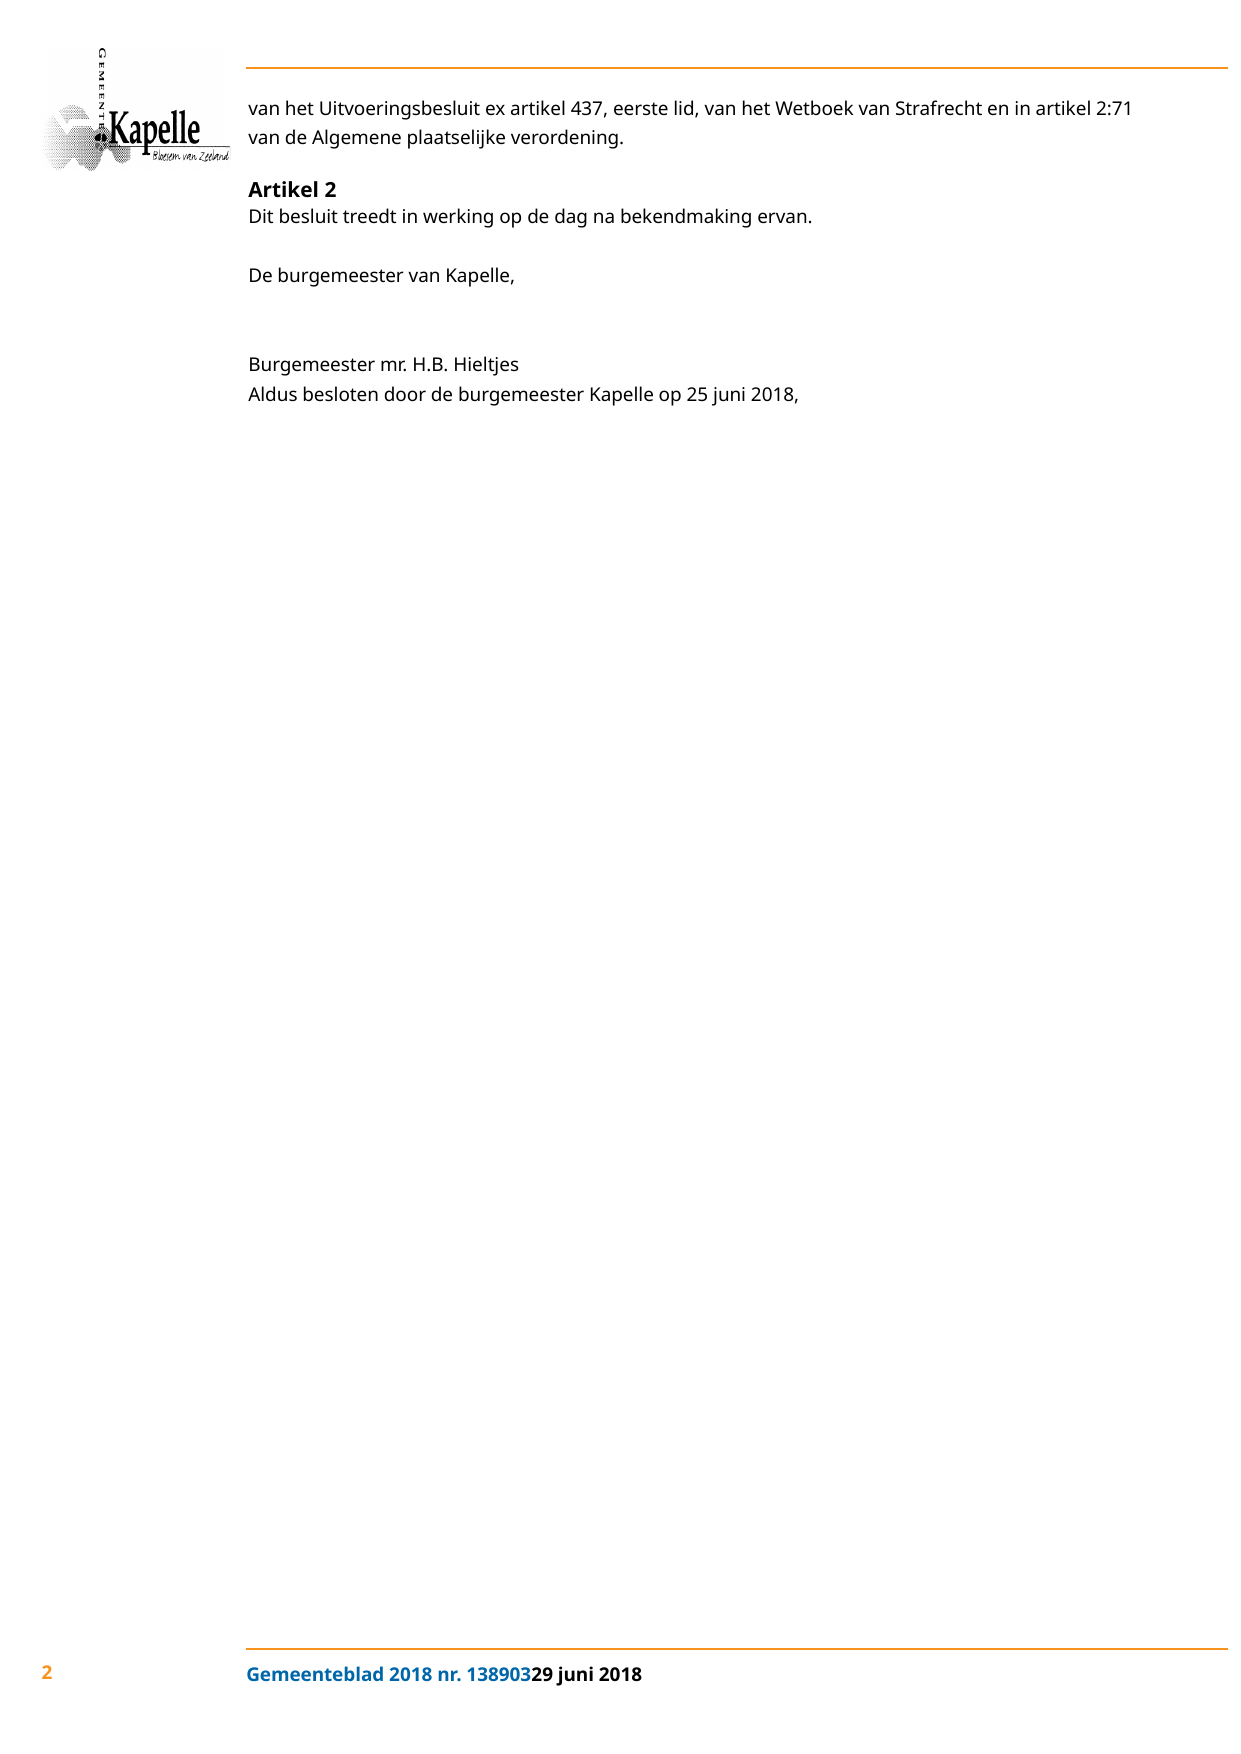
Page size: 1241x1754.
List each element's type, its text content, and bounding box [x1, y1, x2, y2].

text De burgemeester van Kapelle, [248, 262, 1152, 288]
text Burgemeester mr. H.B. Hieltjes [248, 351, 1152, 377]
picture [41, 47, 231, 172]
text Artikel 2 [248, 175, 1152, 203]
text van het Uitvoeringsbesluit ex artikel 437, eerste lid, van het Wetboek van Strafrecht en in artikel 2:71 van de Algemene plaatselijke verordening. [248, 95, 1152, 150]
text Aldus besloten door de burgemeester Kapelle op 25 juni 2018, [248, 381, 1152, 406]
text Dit besluit treedt in werking op de dag na bekendmaking ervan. [248, 203, 1152, 229]
